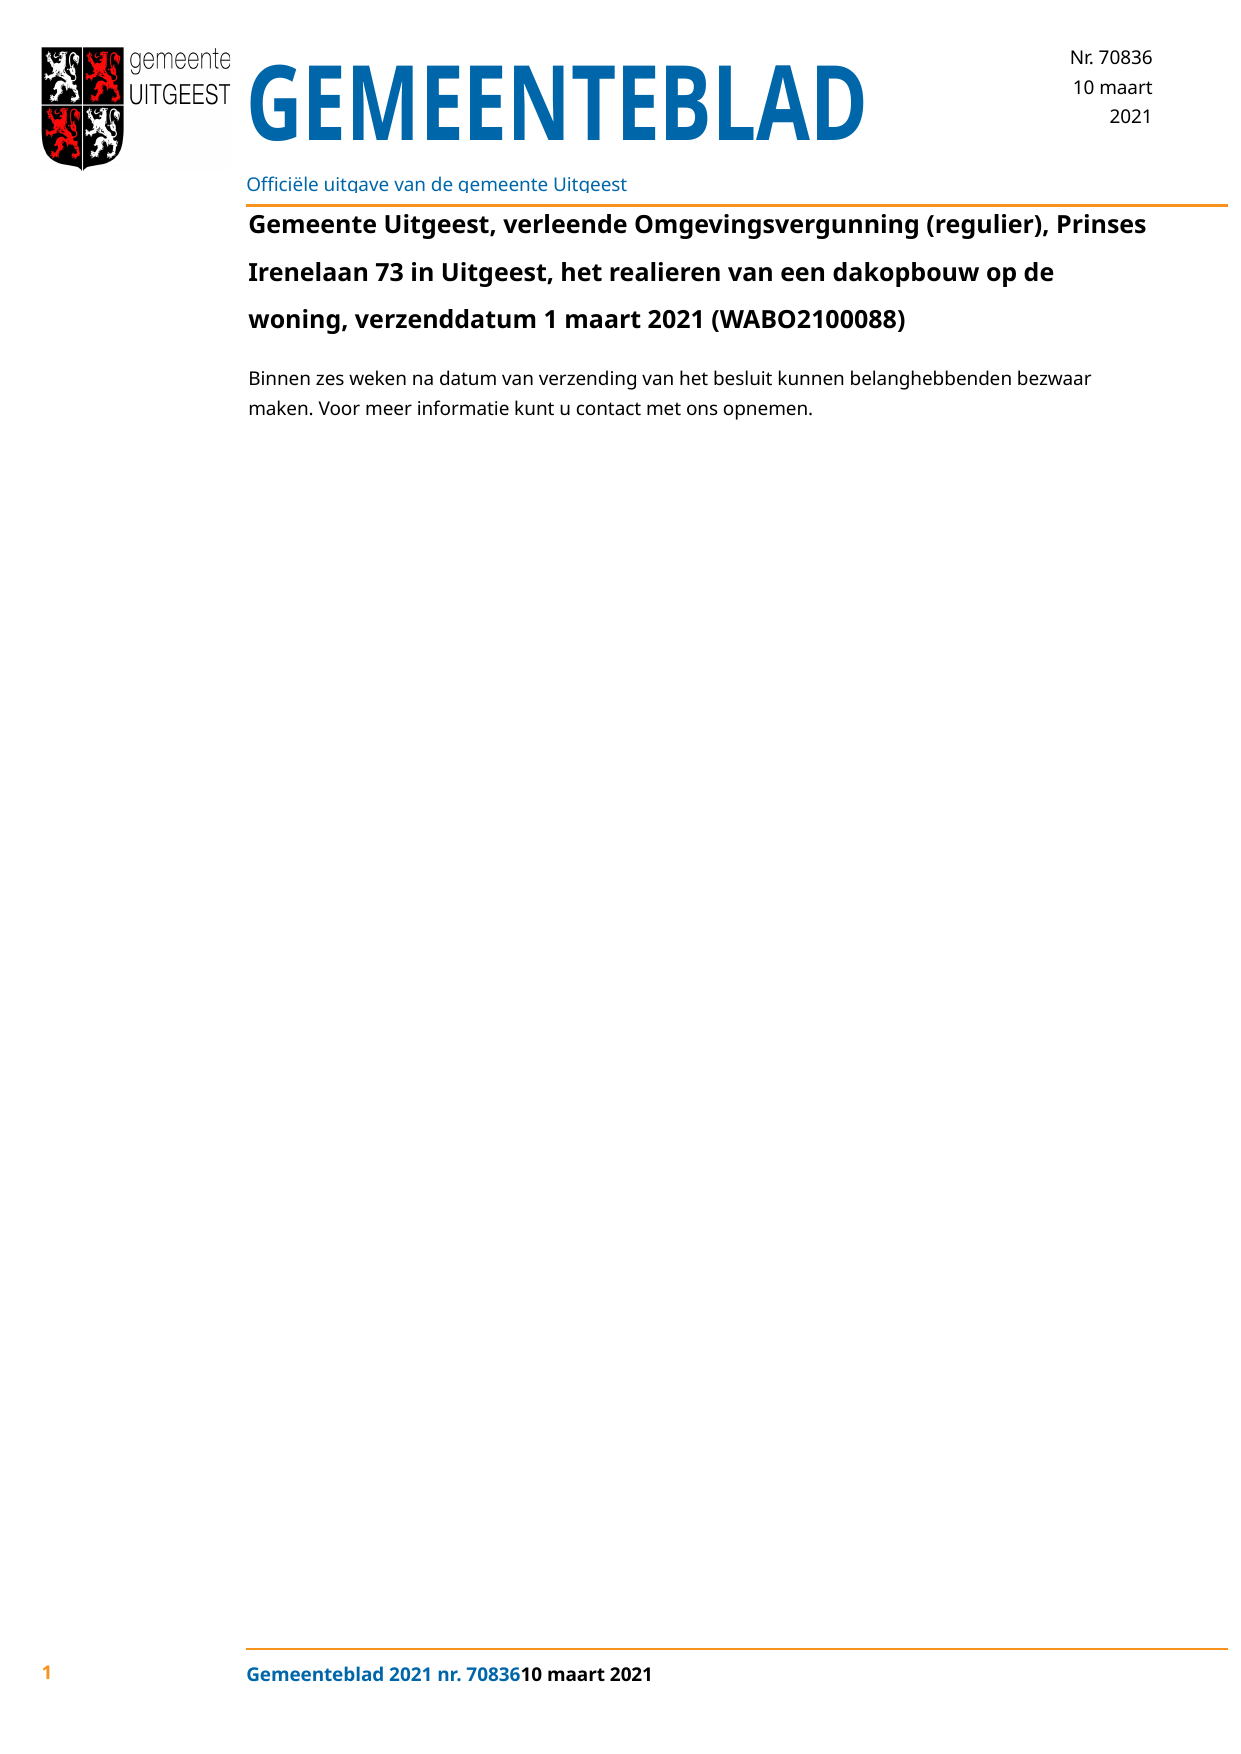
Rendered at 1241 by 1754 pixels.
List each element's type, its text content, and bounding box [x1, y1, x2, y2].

text Gemeente Uitgeest, verleende Omgevingsvergunning (regulier), Prinses Irenelaan 73 in Uitgeest, het realieren van een dakopbouw op de woning, verzenddatum 1 maart 2021 (WABO2100088) [248, 207, 1152, 336]
picture [41, 47, 231, 172]
text Binnen zes weken na datum van verzending van het besluit kunnen belanghebbenden bezwaar maken. Voor meer informatie kunt u contact met ons opnemen. [248, 366, 1152, 421]
